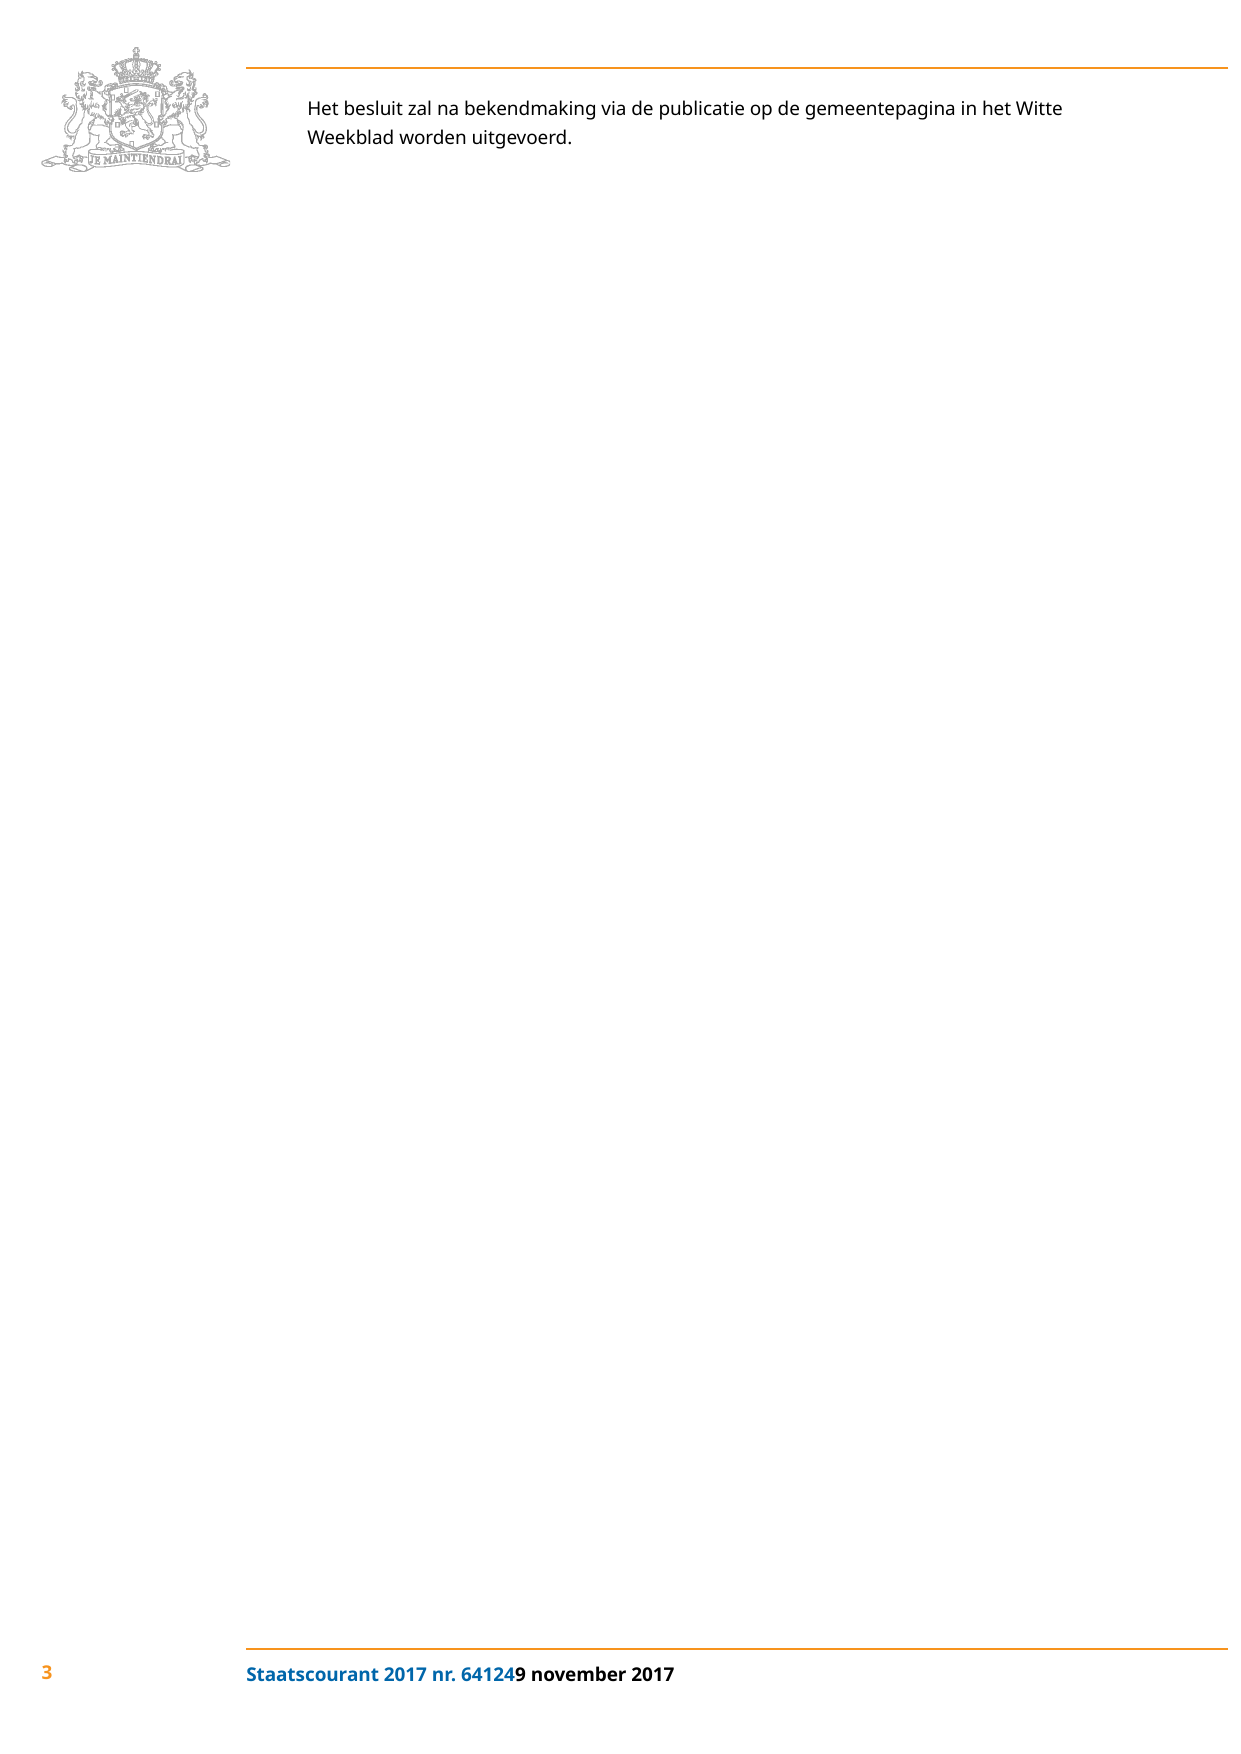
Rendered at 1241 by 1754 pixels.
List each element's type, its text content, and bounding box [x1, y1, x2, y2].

list Het besluit zal na bekendmaking via de publicatie op de gemeentepagina in het Witte Weekblad worden uitgevoerd. [248, 95, 1152, 150]
picture [41, 47, 231, 172]
